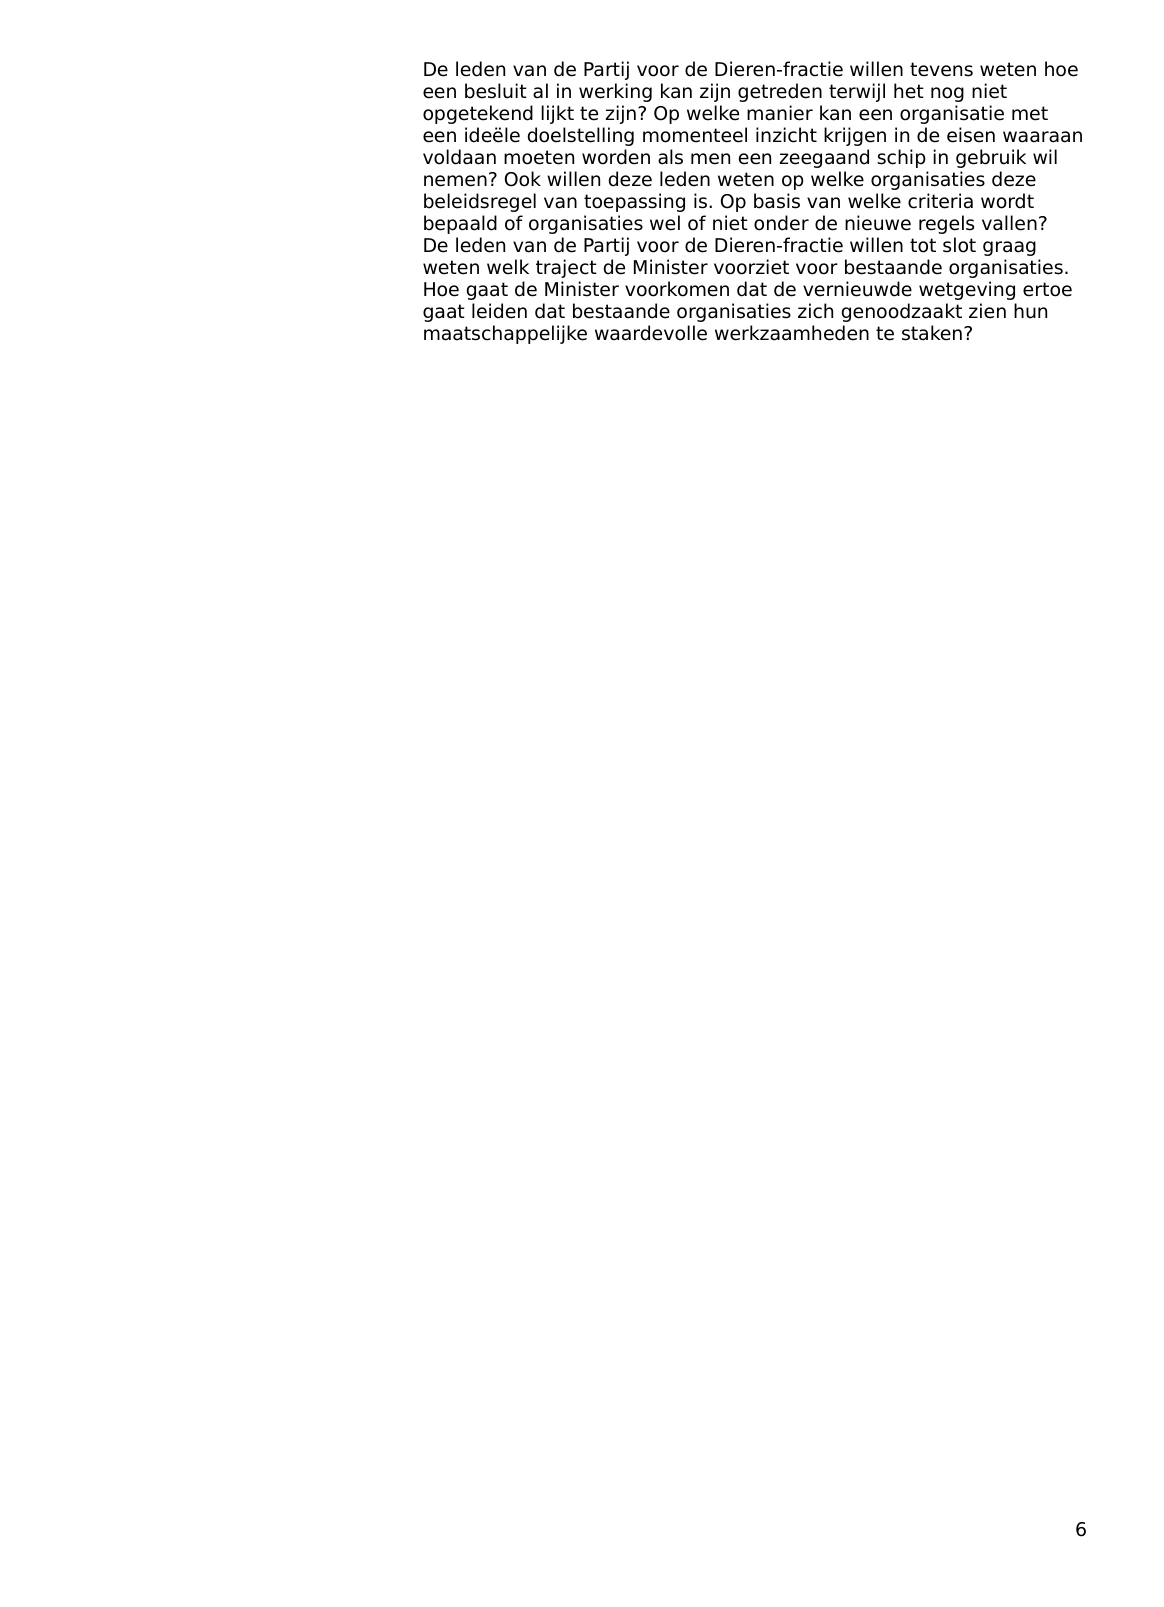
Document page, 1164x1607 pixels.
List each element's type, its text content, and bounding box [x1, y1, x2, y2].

text De leden van de Partij voor de Dieren-fractie willen tot slot graag weten welk traject de Minister voorziet voor bestaande organisaties. Hoe gaat de Minister voorkomen dat de vernieuwde wetgeving ertoe gaat leiden dat bestaande organisaties zich genoodzaakt zien hun maatschappelijke waardevolle werkzaamheden te staken? [422, 235, 1087, 345]
text De leden van de Partij voor de Dieren-fractie willen tevens weten hoe een besluit al in werking kan zijn getreden terwijl het nog niet opgetekend lijkt te zijn? Op welke manier kan een organisatie met een ideële doelstelling momenteel inzicht krijgen in de eisen waaraan voldaan moeten worden als men een zeegaand schip in gebruik wil nemen? Ook willen deze leden weten op welke organisaties deze beleidsregel van toepassing is. Op basis van welke criteria wordt bepaald of organisaties wel of niet onder de nieuwe regels vallen? [422, 59, 1087, 235]
